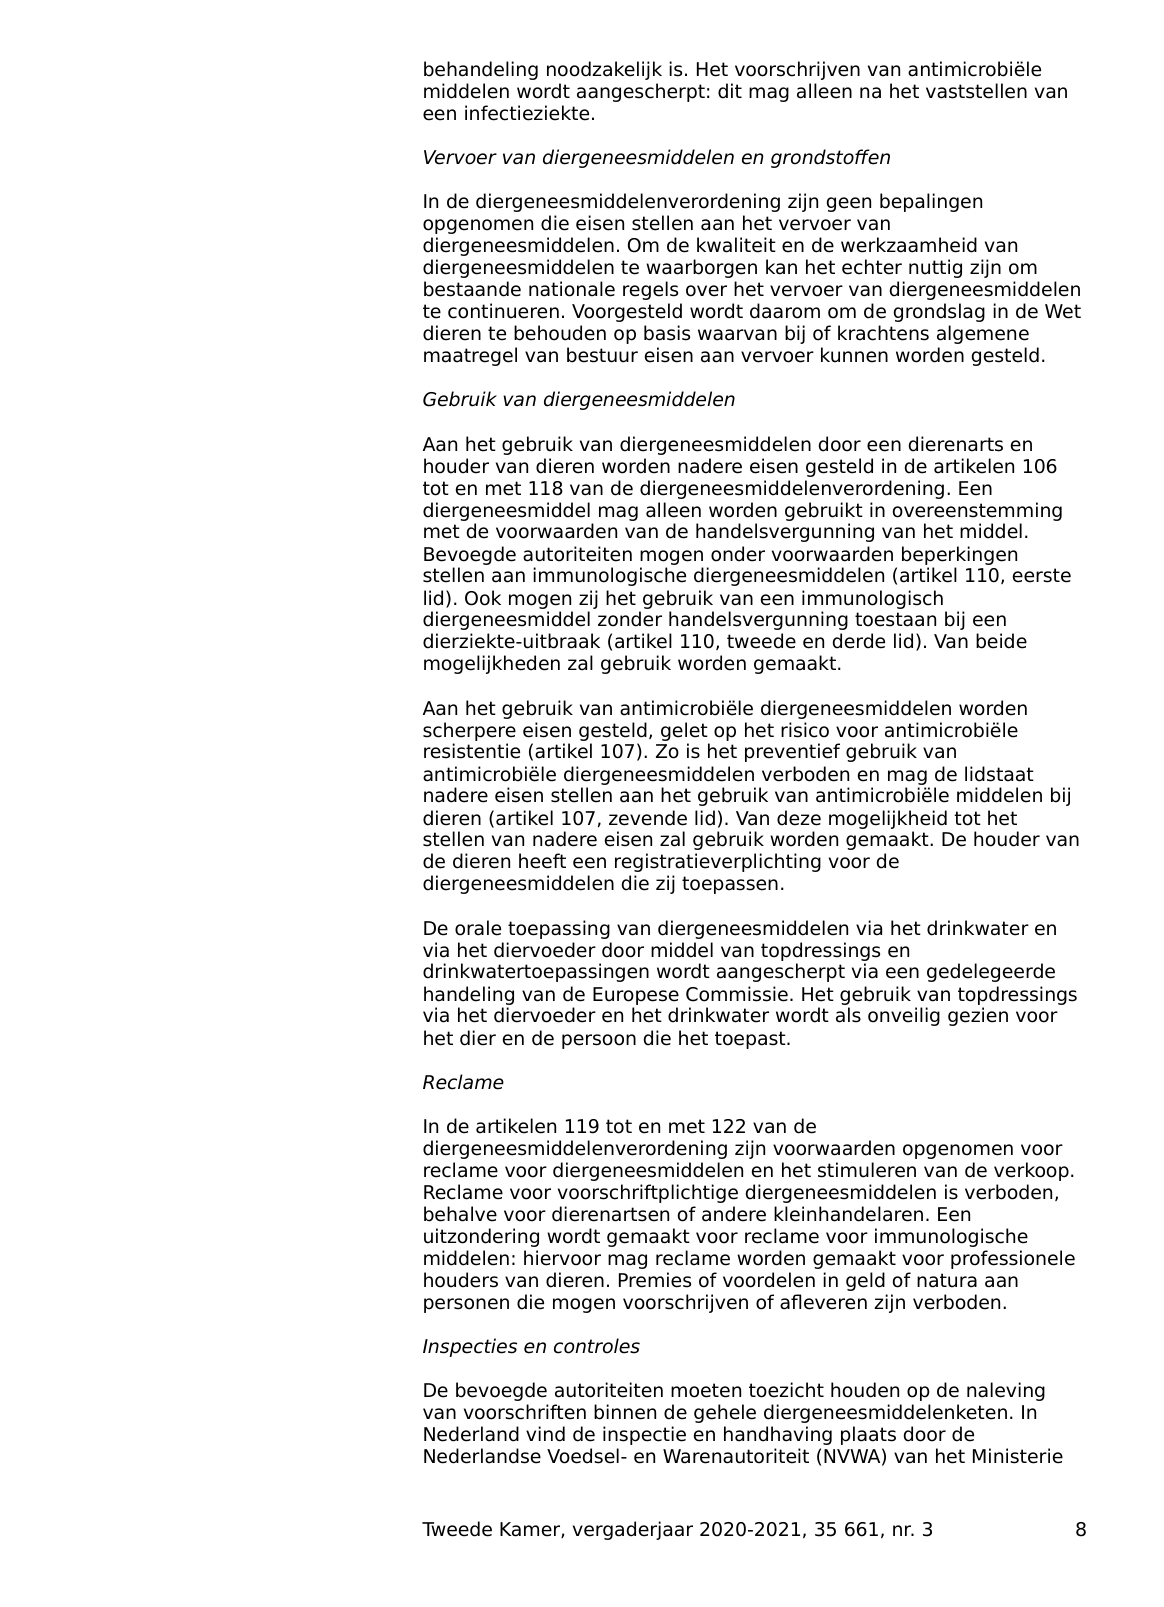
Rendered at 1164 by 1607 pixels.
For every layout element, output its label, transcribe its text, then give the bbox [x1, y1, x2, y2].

subtitle Gebruik van diergeneesmiddelen [422, 389, 1087, 411]
text Aan het gebruik van antimicrobiële diergeneesmiddelen worden scherpere eisen gesteld, gelet op het risico voor antimicrobiële resistentie (artikel 107). Zo is het preventief gebruik van antimicrobiële diergeneesmiddelen verboden en mag de lidstaat nadere eisen stellen aan het gebruik van antimicrobiële middelen bij dieren (artikel 107, zevende lid). Van deze mogelijkheid tot het stellen van nadere eisen zal gebruik worden gemaakt. De houder van de dieren heeft een registratieverplichting voor de diergeneesmiddelen die zij toepassen. [422, 697, 1087, 895]
text In de diergeneesmiddelenverordening zijn geen bepalingen opgenomen die eisen stellen aan het vervoer van diergeneesmiddelen. Om de kwaliteit en de werkzaamheid van diergeneesmiddelen te waarborgen kan het echter nuttig zijn om bestaande nationale regels over het vervoer van diergeneesmiddelen te continueren. Voorgesteld wordt daarom om de grondslag in de Wet dieren te behouden op basis waarvan bij of krachtens algemene maatregel van bestuur eisen aan vervoer kunnen worden gesteld. [422, 191, 1087, 367]
subtitle Inspecties en controles [422, 1336, 1087, 1358]
text Aan het gebruik van diergeneesmiddelen door een dierenarts en houder van dieren worden nadere eisen gesteld in de artikelen 106 tot en met 118 van de diergeneesmiddelenverordening. Een diergeneesmiddel mag alleen worden gebruikt in overeenstemming met de voorwaarden van de handelsvergunning van het middel. Bevoegde autoriteiten mogen onder voorwaarden beperkingen stellen aan immunologische diergeneesmiddelen (artikel 110, eerste lid). Ook mogen zij het gebruik van een immunologisch diergeneesmiddel zonder handelsvergunning toestaan bij een dierziekte-uitbraak (artikel 110, tweede en derde lid). Van beide mogelijkheden zal gebruik worden gemaakt. [422, 433, 1087, 675]
subtitle Vervoer van diergeneesmiddelen en grondstoffen [422, 147, 1087, 169]
text De bevoegde autoriteiten moeten toezicht houden op de naleving van voorschriften binnen de gehele diergeneesmiddelenketen. In Nederland vind de inspectie en handhaving plaats door de Nederlandse Voedsel- en Warenautoriteit (NVWA) van het Ministerie [422, 1380, 1087, 1468]
text De orale toepassing van diergeneesmiddelen via het drinkwater en via het diervoeder door middel van topdressings en drinkwatertoepassingen wordt aangescherpt via een gedelegeerde handeling van de Europese Commissie. Het gebruik van topdressings via het diervoeder en het drinkwater wordt als onveilig gezien voor het dier en de persoon die het toepast. [422, 917, 1087, 1049]
text In de artikelen 119 tot en met 122 van de diergeneesmiddelenverordening zijn voorwaarden opgenomen voor reclame voor diergeneesmiddelen en het stimuleren van de verkoop. Reclame voor voorschriftplichtige diergeneesmiddelen is verboden, behalve voor dierenartsen of andere kleinhandelaren. Een uitzondering wordt gemaakt voor reclame voor immunologische middelen: hiervoor mag reclame worden gemaakt voor professionele houders van dieren. Premies of voordelen in geld of natura aan personen die mogen voorschrijven of afleveren zijn verboden. [422, 1116, 1087, 1313]
text behandeling noodzakelijk is. Het voorschrijven van antimicrobiële middelen wordt aangescherpt: dit mag alleen na het vaststellen van een infectieziekte. [422, 59, 1087, 125]
subtitle Reclame [422, 1072, 1087, 1093]
